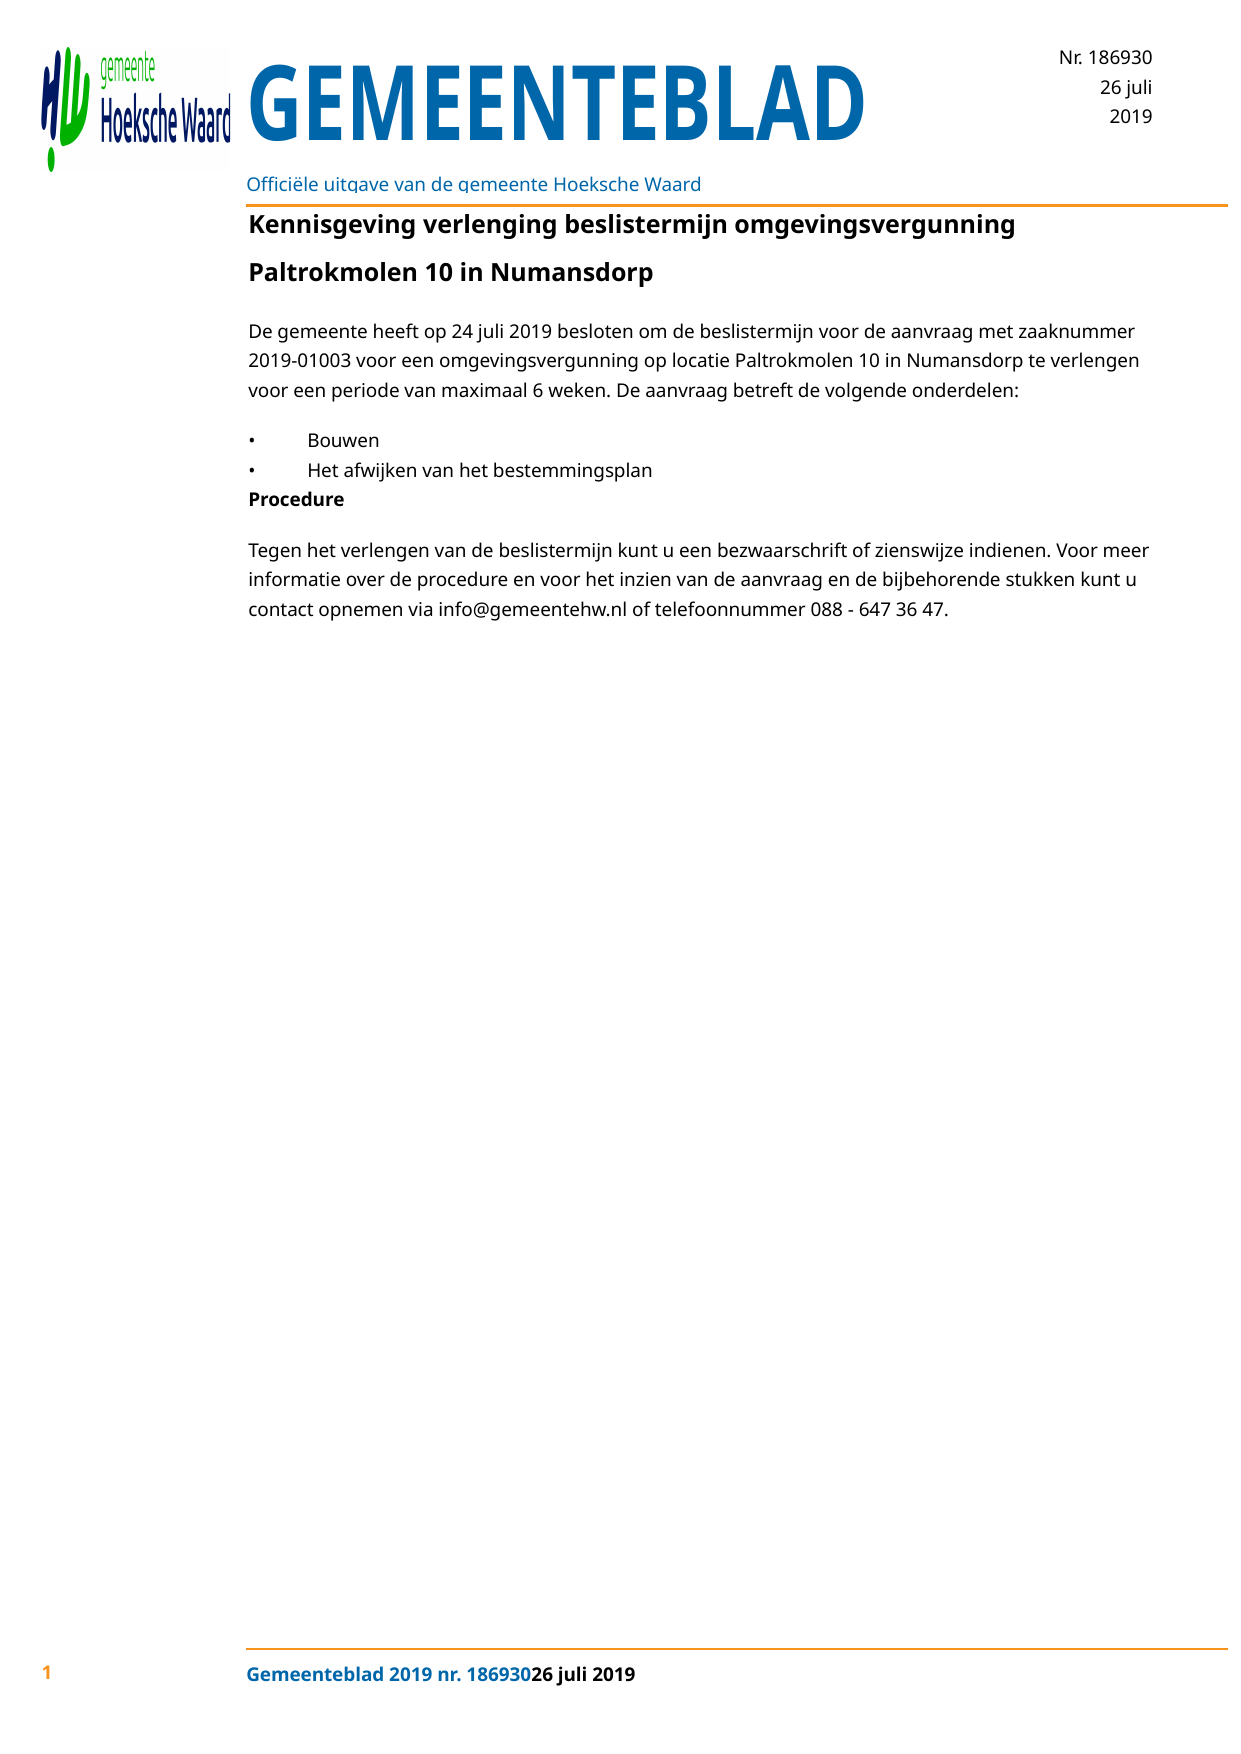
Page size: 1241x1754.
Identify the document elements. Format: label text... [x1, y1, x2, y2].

text Kennisgeving verlenging beslistermijn omgevingsvergunning Paltrokmolen 10 in Numansdorp [248, 207, 1152, 288]
picture [41, 47, 231, 172]
text De gemeente heeft op 24 juli 2019 besloten om de beslistermijn voor de aanvraag met zaaknummer 2019-01003 voor een omgevingsvergunning op locatie Paltrokmolen 10 in Numansdorp te verlengen voor een periode van maximaal 6 weken. De aanvraag betreft de volgende onderdelen: [248, 318, 1152, 403]
list Bouwen [248, 427, 1152, 453]
list Het afwijken van het bestemmingsplan [248, 457, 1152, 483]
text Procedure [248, 487, 1152, 512]
text Tegen het verlengen van de beslistermijn kunt u een bezwaarschrift of zienswijze indienen. Voor meer informatie over de procedure en voor het inzien van de aanvraag en de bijbehorende stukken kunt u contact opnemen via info@gemeentehw.nl of telefoonnummer 088 - 647 36 47. [248, 537, 1152, 622]
